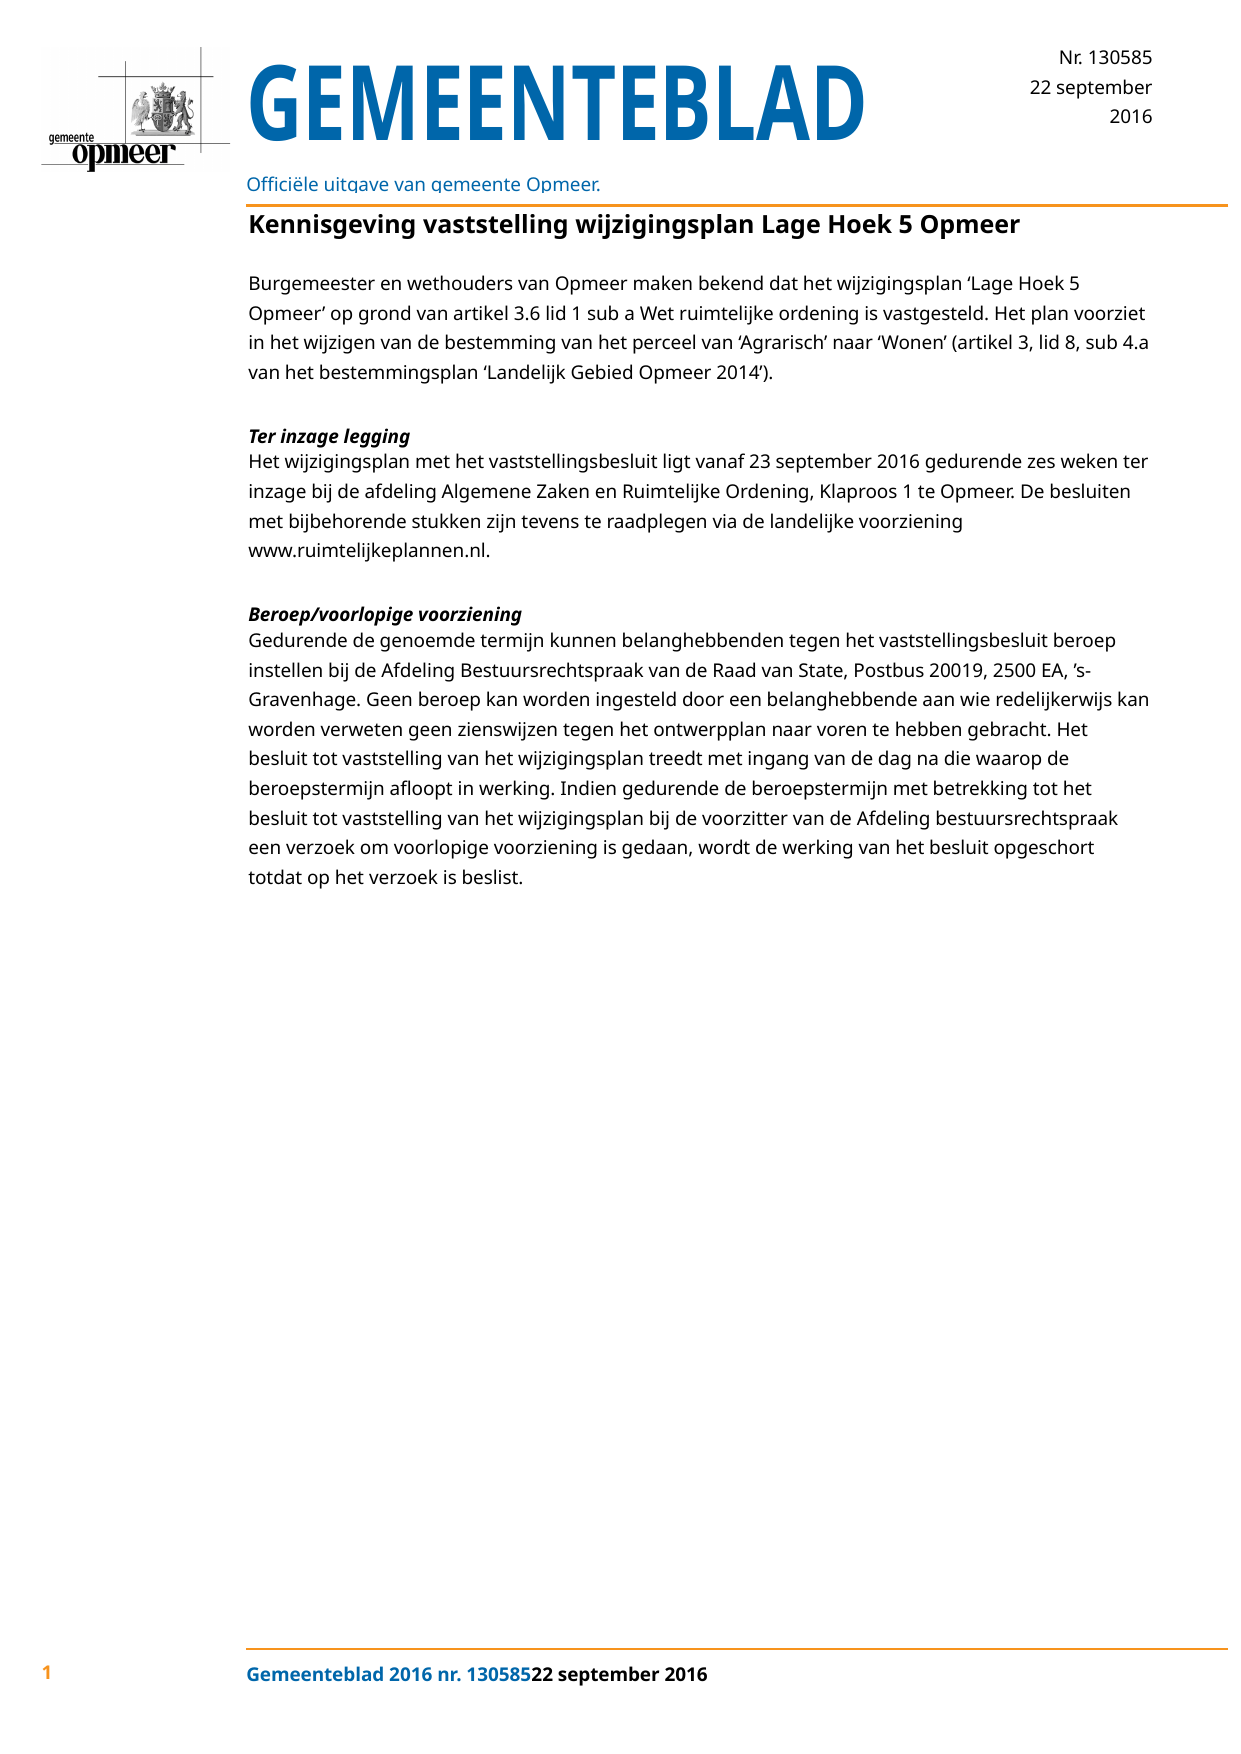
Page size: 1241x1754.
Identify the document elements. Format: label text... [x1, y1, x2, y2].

text Het wijzigingsplan met het vaststellingsbesluit ligt vanaf 23 september 2016 gedurende zes weken ter inzage bij de afdeling Algemene Zaken en Ruimtelijke Ordening, Klaproos 1 te Opmeer. De besluiten met bijbehorende stukken zijn tevens te raadplegen via de landelijke voorziening www.ruimtelijkeplannen.nl. [248, 449, 1152, 563]
text Burgemeester en wethouders van Opmeer maken bekend dat het wijzigingsplan ‘Lage Hoek 5 Opmeer’ op grond van artikel 3.6 lid 1 sub a Wet ruimtelijke ordening is vastgesteld. Het plan voorziet in het wijzigen van de bestemming van het perceel van ‘Agrarisch’ naar ‘Wonen’ (artikel 3, lid 8, sub 4.a van het bestemmingsplan ‘Landelijk Gebied Opmeer 2014’). [248, 270, 1152, 385]
text Beroep/voorlopige voorziening [248, 601, 1152, 627]
text Gedurende de genoemde termijn kunnen belanghebbenden tegen het vaststellingsbesluit beroep instellen bij de Afdeling Bestuursrechtspraak van de Raad van State, Postbus 20019, 2500 EA, ’s-Gravenhage. Geen beroep kan worden ingesteld door een belanghebbende aan wie redelijkerwijs kan worden verweten geen zienswijzen tegen het ontwerpplan naar voren te hebben gebracht. Het besluit tot vaststelling van het wijzigingsplan treedt met ingang van de dag na die waarop de beroepstermijn afloopt in werking. Indien gedurende de beroepstermijn met betrekking tot het besluit tot vaststelling van het wijzigingsplan bij de voorzitter van de Afdeling bestuursrechtspraak een verzoek om voorlopige voorziening is gedaan, wordt de werking van het besluit opgeschort totdat op het verzoek is beslist. [248, 627, 1152, 889]
picture [41, 47, 231, 172]
text Ter inzage legging [248, 423, 1152, 449]
text Kennisgeving vaststelling wijzigingsplan Lage Hoek 5 Opmeer [248, 207, 1152, 241]
